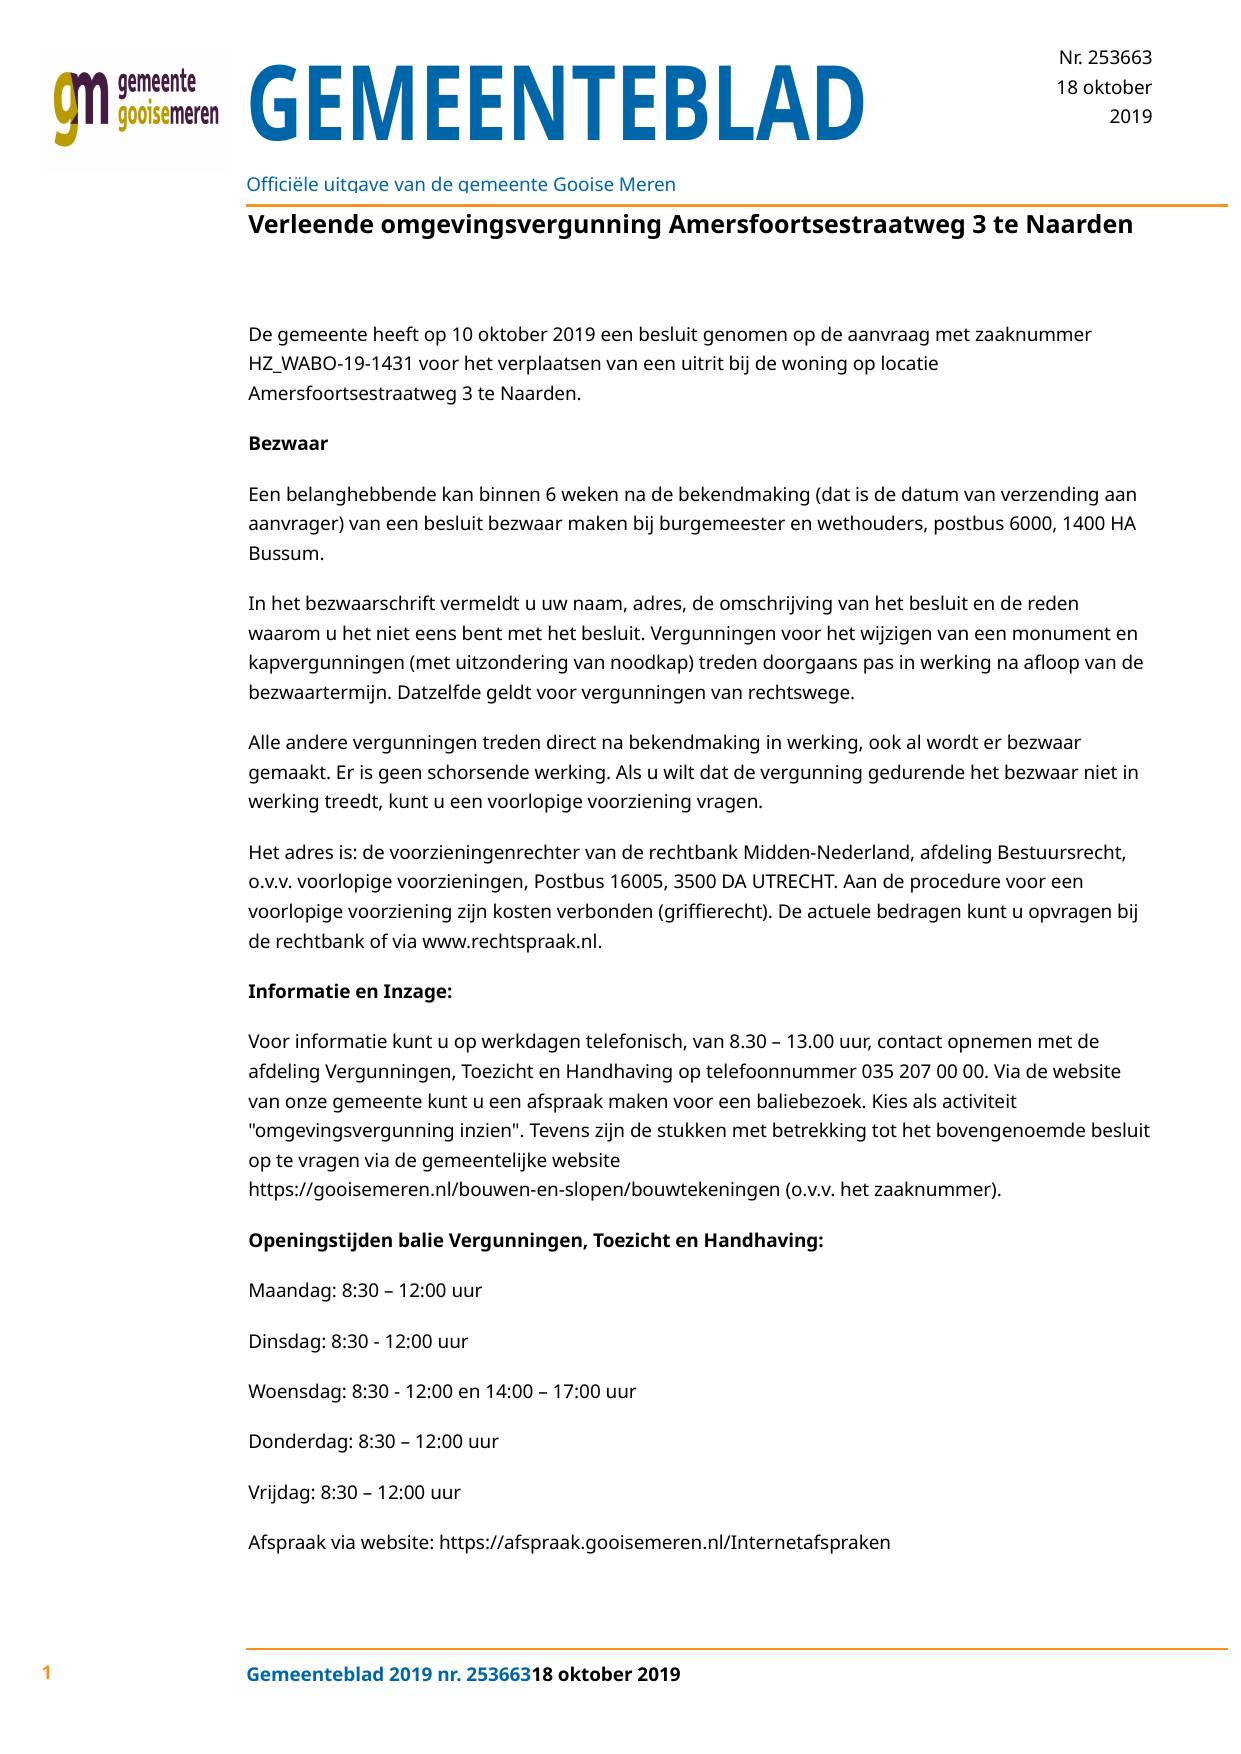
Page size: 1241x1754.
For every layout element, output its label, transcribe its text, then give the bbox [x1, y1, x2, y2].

text Bezwaar [248, 430, 1152, 456]
text Donderdag: 8:30 – 12:00 uur [248, 1429, 1152, 1454]
text Het adres is: de voorzieningenrechter van de rechtbank Midden-Nederland, afdeling Bestuursrecht, o.v.v. voorlopige voorzieningen, Postbus 16005, 3500 DA UTRECHT. Aan de procedure voor een voorlopige voorziening zijn kosten verbonden (griffierecht). De actuele bedragen kunt u opvragen bij de rechtbank of via www.rechtspraak.nl. [248, 839, 1152, 953]
text Afspraak via website: https://afspraak.gooisemeren.nl/Internetafspraken [248, 1529, 1152, 1555]
text Maandag: 8:30 – 12:00 uur [248, 1277, 1152, 1303]
text De gemeente heeft op 10 oktober 2019 een besluit genomen op de aanvraag met zaaknummer HZ_WABO-19-1431 voor het verplaatsen van een uitrit bij de woning op locatie Amersfoortsestraatweg 3 te Naarden. [248, 321, 1152, 406]
text Informatie en Inzage: [248, 978, 1152, 1004]
text Verleende omgevingsvergunning Amersfoortsestraatweg 3 te Naarden [248, 207, 1152, 241]
text Alle andere vergunningen treden direct na bekendmaking in werking, ook al wordt er bezwaar gemaakt. Er is geen schorsende werking. Als u wilt dat de vergunning gedurende het bezwaar niet in werking treedt, kunt u een voorlopige voorziening vragen. [248, 729, 1152, 814]
text Voor informatie kunt u op werkdagen telefonisch, van 8.30 – 13.00 uur, contact opnemen met de afdeling Vergunningen, Toezicht en Handhaving op telefoonnummer 035 207 00 00. Via de website van onze gemeente kunt u een afspraak maken voor een baliebezoek. Kies als activiteit "omgevingsvergunning inzien". Tevens zijn de stukken met betrekking tot het bovengenoemde besluit op te vragen via de gemeentelijke website https://gooisemeren.nl/bouwen-en-slopen/bouwtekeningen (o.v.v. het zaaknummer). [248, 1029, 1152, 1202]
text Openingstijden balie Vergunningen, Toezicht en Handhaving: [248, 1227, 1152, 1253]
text Een belanghebbende kan binnen 6 weken na de bekendmaking (dat is de datum van verzending aan aanvrager) van een besluit bezwaar maken bij burgemeester en wethouders, postbus 6000, 1400 HA Bussum. [248, 481, 1152, 566]
text Vrijdag: 8:30 – 12:00 uur [248, 1479, 1152, 1505]
text In het bezwaarschrift vermeldt u uw naam, adres, de omschrijving van het besluit en de reden waarom u het niet eens bent met het besluit. Vergunningen voor het wijzigen van een monument en kapvergunningen (met uitzondering van noodkap) treden doorgaans pas in werking na afloop van de bezwaartermijn. Datzelfde geldt voor vergunningen van rechtswege. [248, 590, 1152, 705]
text Dinsdag: 8:30 - 12:00 uur [248, 1328, 1152, 1353]
text Woensdag: 8:30 - 12:00 en 14:00 – 17:00 uur [248, 1378, 1152, 1404]
picture [41, 47, 231, 172]
